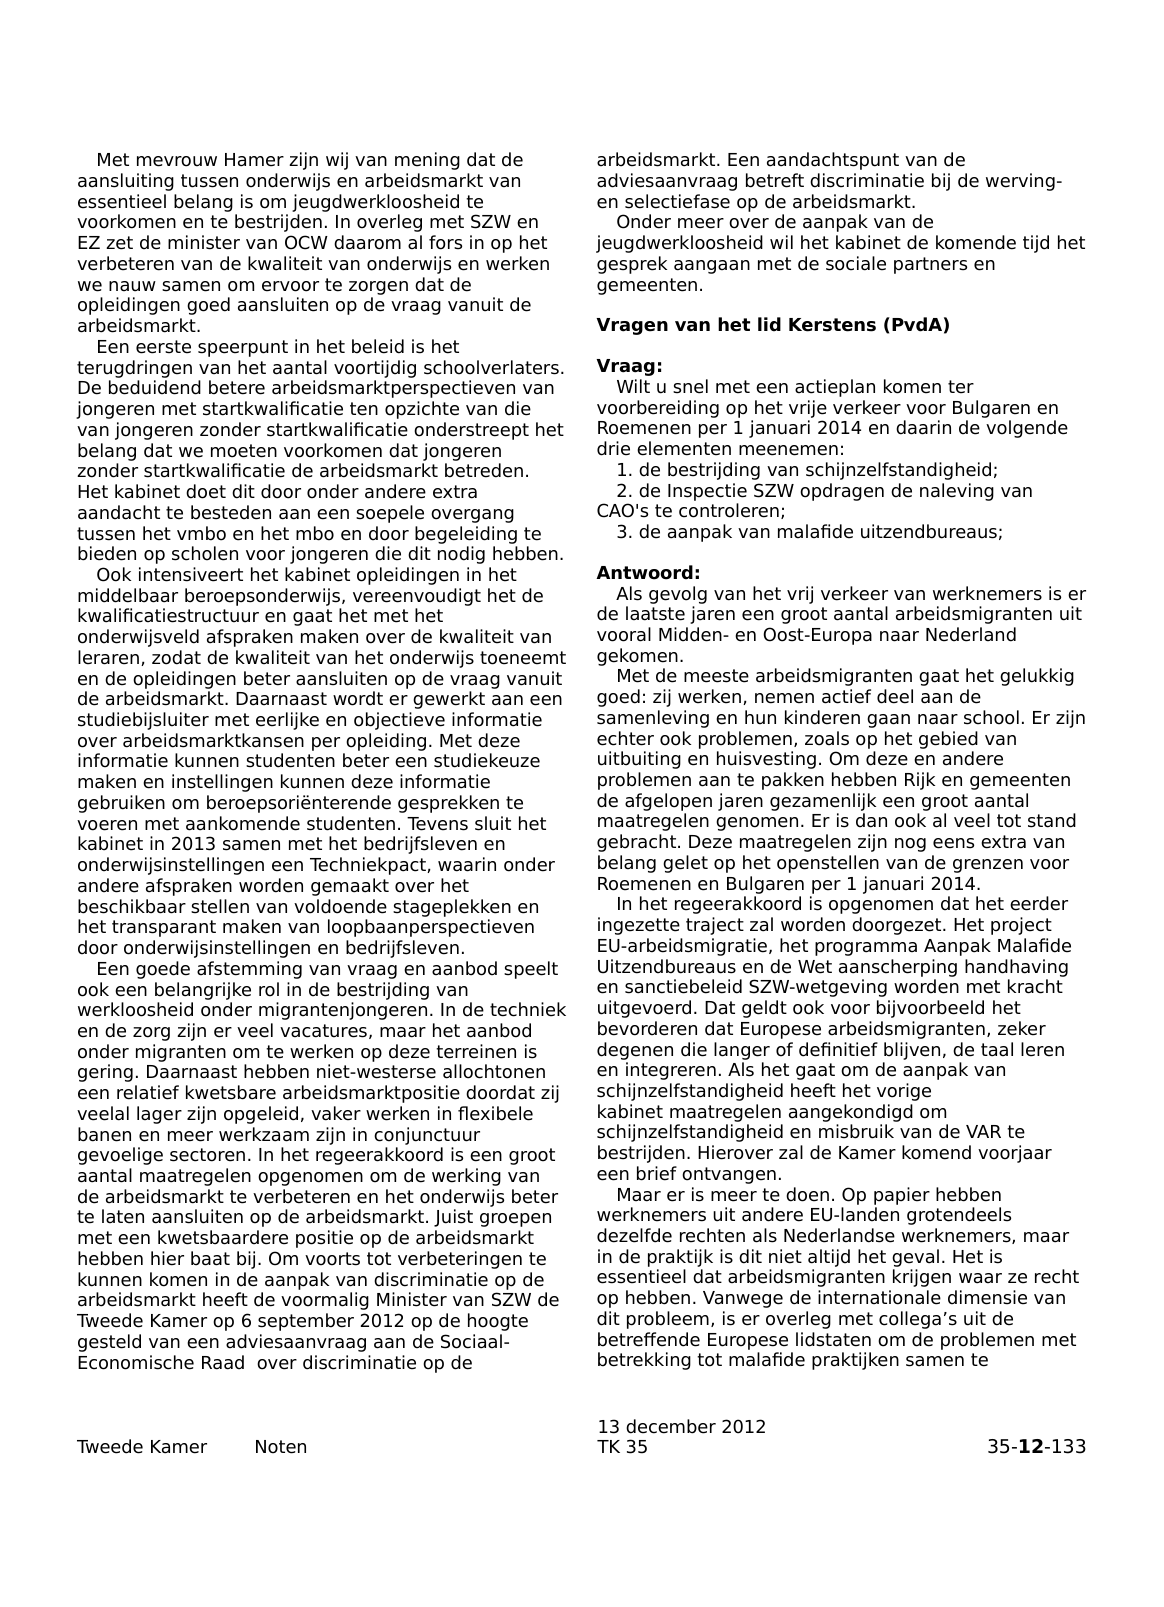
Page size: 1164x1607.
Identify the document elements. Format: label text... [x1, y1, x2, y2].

text Ook intensiveert het kabinet opleidingen in het middelbaar beroepsonderwijs, vereenvoudigt het de kwalificatiestructuur en gaat het met het onderwijsveld afspraken maken over de kwaliteit van leraren, zodat de kwaliteit van het onderwijs toeneemt en de opleidingen beter aansluiten op de vraag vanuit de arbeidsmarkt. Daarnaast wordt er gewerkt aan een studiebijsluiter met eerlijke en objectieve informatie over arbeidsmarktkansen per opleiding. Met deze informatie kunnen studenten beter een studiekeuze maken en instellingen kunnen deze informatie gebruiken om beroepsoriënterende gesprekken te voeren met aankomende studenten. Tevens sluit het kabinet in 2013 samen met het bedrijfsleven en onderwijsinstellingen een Techniekpact, waarin onder andere afspraken worden gemaakt over het beschikbaar stellen van voldoende stageplekken en het transparant maken van loopbaanperspectieven door onderwijsinstellingen en bedrijfsleven. [77, 565, 567, 959]
text Met mevrouw Hamer zijn wij van mening dat de aansluiting tussen onderwijs en arbeidsmarkt van essentieel belang is om jeugdwerkloosheid te voorkomen en te bestrijden. In overleg met SZW en EZ zet de minister van OCW daarom al fors in op het verbeteren van de kwaliteit van onderwijs en werken we nauw samen om ervoor te zorgen dat de opleidingen goed aansluiten op de vraag vanuit de arbeidsmarkt. [77, 150, 567, 337]
text Vragen van het lid Kerstens (PvdA) [596, 315, 1087, 336]
text arbeidsmarkt. Een aandachtspunt van de adviesaanvraag betreft discriminatie bij de werving- en selectiefase op de arbeidsmarkt. [596, 150, 1087, 212]
text Wilt u snel met een actieplan komen ter voorbereiding op het vrije verkeer voor Bulgaren en Roemenen per 1 januari 2014 en daarin de volgende drie elementen meenemen: [596, 377, 1087, 460]
text Antwoord: [596, 563, 1087, 583]
text Als gevolg van het vrij verkeer van werknemers is er de laatste jaren een groot aantal arbeidsmigranten uit vooral Midden- en Oost-Europa naar Nederland gekomen. [596, 583, 1087, 666]
text Een eerste speerpunt in het beleid is het terugdringen van het aantal voortijdig schoolverlaters. De beduidend betere arbeidsmarktperspectieven van jongeren met startkwalificatie ten opzichte van die van jongeren zonder startkwalificatie onderstreept het belang dat we moeten voorkomen dat jongeren zonder startkwalificatie de arbeidsmarkt betreden. Het kabinet doet dit door onder andere extra aandacht te besteden aan een soepele overgang tussen het vmbo en het mbo en door begeleiding te bieden op scholen voor jongeren die dit nodig hebben. [77, 337, 567, 565]
text Onder meer over de aanpak van de jeugdwerkloosheid wil het kabinet de komende tijd het gesprek aangaan met de sociale partners en gemeenten. [596, 212, 1087, 295]
text Maar er is meer te doen. Op papier hebben werknemers uit andere EU-landen grotendeels dezelfde rechten als Nederlandse werknemers, maar in de praktijk is dit niet altijd het geval. Het is essentieel dat arbeidsmigranten krijgen waar ze recht op hebben. Vanwege de internationale dimensie van dit probleem, is er overleg met collega’s uit de betreffende Europese lidstaten om de problemen met betrekking tot malafide praktijken samen te [596, 1184, 1087, 1371]
text 3. de aanpak van malafide uitzendbureaus; [596, 522, 1087, 543]
text Met de meeste arbeidsmigranten gaat het gelukkig goed: zij werken, nemen actief deel aan de samenleving en hun kinderen gaan naar school. Er zijn echter ook problemen, zoals op het gebied van uitbuiting en huisvesting. Om deze en andere problemen aan te pakken hebben Rijk en gemeenten de afgelopen jaren gezamenlijk een groot aantal maatregelen genomen. Er is dan ook al veel tot stand gebracht. Deze maatregelen zijn nog eens extra van belang gelet op het openstellen van de grenzen voor Roemenen en Bulgaren per 1 januari 2014. [596, 666, 1087, 894]
text In het regeerakkoord is opgenomen dat het eerder ingezette traject zal worden doorgezet. Het project EU-arbeidsmigratie, het programma Aanpak Malafide Uitzendbureaus en de Wet aanscherping handhaving en sanctiebeleid SZW-wetgeving worden met kracht uitgevoerd. Dat geldt ook voor bijvoorbeeld het bevorderen dat Europese arbeidsmigranten, zeker degenen die langer of definitief blijven, de taal leren en integreren. Als het gaat om de aanpak van schijnzelfstandigheid heeft het vorige kabinet maatregelen aangekondigd om schijnzelfstandigheid en misbruik van de VAR te bestrijden. Hierover zal de Kamer komend voorjaar een brief ontvangen. [596, 894, 1087, 1184]
text Een goede afstemming van vraag en aanbod speelt ook een belangrijke rol in de bestrijding van werkloosheid onder migrantenjongeren. In de techniek en de zorg zijn er veel vacatures, maar het aanbod onder migranten om te werken op deze terreinen is gering. Daarnaast hebben niet-westerse allochtonen een relatief kwetsbare arbeidsmarktpositie doordat zij veelal lager zijn opgeleid, vaker werken in flexibele banen en meer werkzaam zijn in conjunctuur gevoelige sectoren. In het regeerakkoord is een groot aantal maatregelen opgenomen om de werking van de arbeidsmarkt te verbeteren en het onderwijs beter te laten aansluiten op de arbeidsmarkt. Juist groepen met een kwetsbaardere positie op de arbeidsmarkt hebben hier baat bij. Om voorts tot verbeteringen te kunnen komen in de aanpak van discriminatie op de arbeidsmarkt heeft de voormalig Minister van SZW de Tweede Kamer op 6 september 2012 op de hoogte gesteld van een adviesaanvraag aan de Sociaal-Economische Raad over discriminatie op de [77, 959, 567, 1373]
text Vraag: [596, 356, 1087, 377]
text 1. de bestrijding van schijnzelfstandigheid; [596, 460, 1087, 480]
text 2. de Inspectie SZW opdragen de naleving van CAO's te controleren; [596, 480, 1087, 522]
